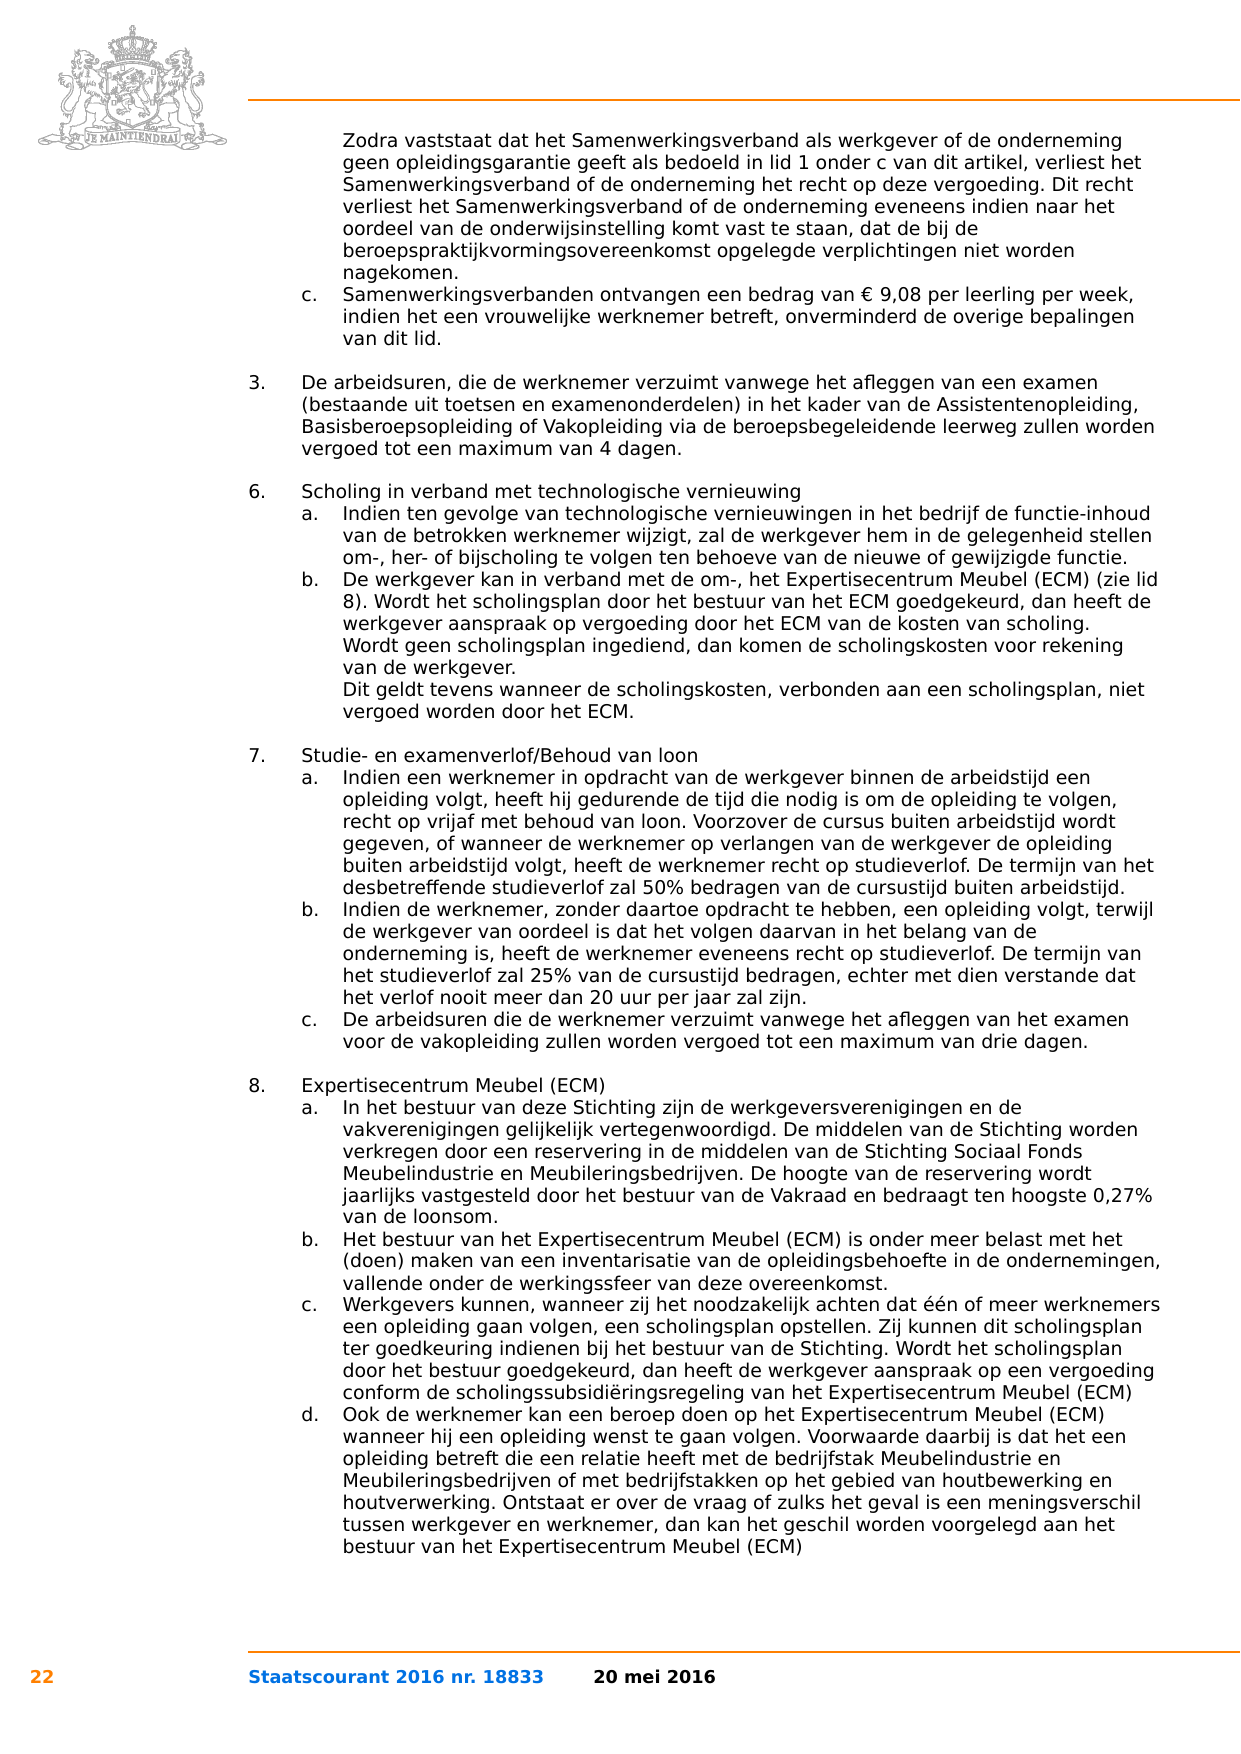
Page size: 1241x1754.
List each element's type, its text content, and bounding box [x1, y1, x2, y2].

text 7. Studie- en examenverlof/Behoud van loon [248, 745, 1163, 767]
text b. De werkgever kan in verband met de om-, het Expertisecentrum Meubel (ECM) (zie lid 8). Wordt het scholingsplan door het bestuur van het ECM goedgekeurd, dan heeft de werkgever aanspraak op vergoeding door het ECM van de kosten van scholing. [301, 569, 1163, 635]
text c. Samenwerkingsverbanden ontvangen een bedrag van € 9,08 per leerling per week, indien het een vrouwelijke werknemer betreft, onverminderd de overige bepalingen van dit lid. [301, 284, 1163, 350]
text a. In het bestuur van deze Stichting zijn de werkgeversverenigingen en de vakverenigingen gelijkelijk vertegenwoordigd. De middelen van de Stichting worden verkregen door een reservering in de middelen van de Stichting Sociaal Fonds Meubelindustrie en Meubileringsbedrijven. De hoogte van de reservering wordt jaarlijks vastgesteld door het bestuur van de Vakraad en bedraagt ten hoogste 0,27% van de loonsom. [301, 1097, 1163, 1228]
text c. Werkgevers kunnen, wanneer zij het noodzakelijk achten dat één of meer werknemers een opleiding gaan volgen, een scholingsplan opstellen. Zij kunnen dit scholingsplan ter goedkeuring indienen bij het bestuur van de Stichting. Wordt het scholingsplan door het bestuur goedgekeurd, dan heeft de werkgever aanspraak op een vergoeding conform de scholingssubsidiëringsregeling van het Expertisecentrum Meubel (ECM) [301, 1294, 1163, 1404]
text Zodra vaststaat dat het Samenwerkingsverband als werkgever of de onderneming geen opleidingsgarantie geeft als bedoeld in lid 1 onder c van dit artikel, verliest het Samenwerkingsverband of de onderneming het recht op deze vergoeding. Dit recht verliest het Samenwerkingsverband of de onderneming eveneens indien naar het oordeel van de onderwijsinstelling komt vast te staan, dat de bij de beroepspraktijkvormingsovereenkomst opgelegde verplichtingen niet worden nagekomen. [342, 130, 1163, 284]
text a. Indien een werknemer in opdracht van de werkgever binnen de arbeidstijd een opleiding volgt, heeft hij gedurende de tijd die nodig is om de opleiding te volgen, recht op vrijaf met behoud van loon. Voorzover de cursus buiten arbeidstijd wordt gegeven, of wanneer de werknemer op verlangen van de werkgever de opleiding buiten arbeidstijd volgt, heeft de werknemer recht op studieverlof. De termijn van het desbetreffende studieverlof zal 50% bedragen van de cursustijd buiten arbeidstijd. [301, 767, 1163, 899]
text Wordt geen scholingsplan ingediend, dan komen de scholingskosten voor rekening van de werkgever. [342, 635, 1163, 679]
picture [38, 25, 227, 150]
text b. Indien de werknemer, zonder daartoe opdracht te hebben, een opleiding volgt, terwijl de werkgever van oordeel is dat het volgen daarvan in het belang van de onderneming is, heeft de werknemer eveneens recht op studieverlof. De termijn van het studieverlof zal 25% van de cursustijd bedragen, echter met dien verstande dat het verlof nooit meer dan 20 uur per jaar zal zijn. [301, 899, 1163, 1009]
text 3. De arbeidsuren, die de werknemer verzuimt vanwege het afleggen van een examen (bestaande uit toetsen en examenonderdelen) in het kader van de Assistentenopleiding, Basisberoepsopleiding of Vakopleiding via de beroepsbegeleidende leerweg zullen worden vergoed tot een maximum van 4 dagen. [248, 372, 1163, 459]
text 8. Expertisecentrum Meubel (ECM) [248, 1074, 1163, 1097]
text 6. Scholing in verband met technologische vernieuwing [248, 481, 1163, 503]
text d. Ook de werknemer kan een beroep doen op het Expertisecentrum Meubel (ECM) wanneer hij een opleiding wenst te gaan volgen. Voorwaarde daarbij is dat het een opleiding betreft die een relatie heeft met de bedrijfstak Meubelindustrie en Meubileringsbedrijven of met bedrijfstakken op het gebied van houtbewerking en houtverwerking. Ontstaat er over de vraag of zulks het geval is een meningsverschil tussen werkgever en werknemer, dan kan het geschil worden voorgelegd aan het bestuur van het Expertisecentrum Meubel (ECM) [301, 1404, 1163, 1558]
text Dit geldt tevens wanneer de scholingskosten, verbonden aan een scholingsplan, niet vergoed worden door het ECM. [342, 679, 1163, 723]
text b. Het bestuur van het Expertisecentrum Meubel (ECM) is onder meer belast met het (doen) maken van een inventarisatie van de opleidingsbehoefte in de ondernemingen, vallende onder de werkingssfeer van deze overeenkomst. [301, 1228, 1163, 1294]
text c. De arbeidsuren die de werknemer verzuimt vanwege het afleggen van het examen voor de vakopleiding zullen worden vergoed tot een maximum van drie dagen. [301, 1009, 1163, 1053]
text a. Indien ten gevolge van technologische vernieuwingen in het bedrijf de functie-inhoud van de betrokken werknemer wijzigt, zal de werkgever hem in de gelegenheid stellen om-, her- of bijscholing te volgen ten behoeve van de nieuwe of gewijzigde functie. [301, 503, 1163, 569]
